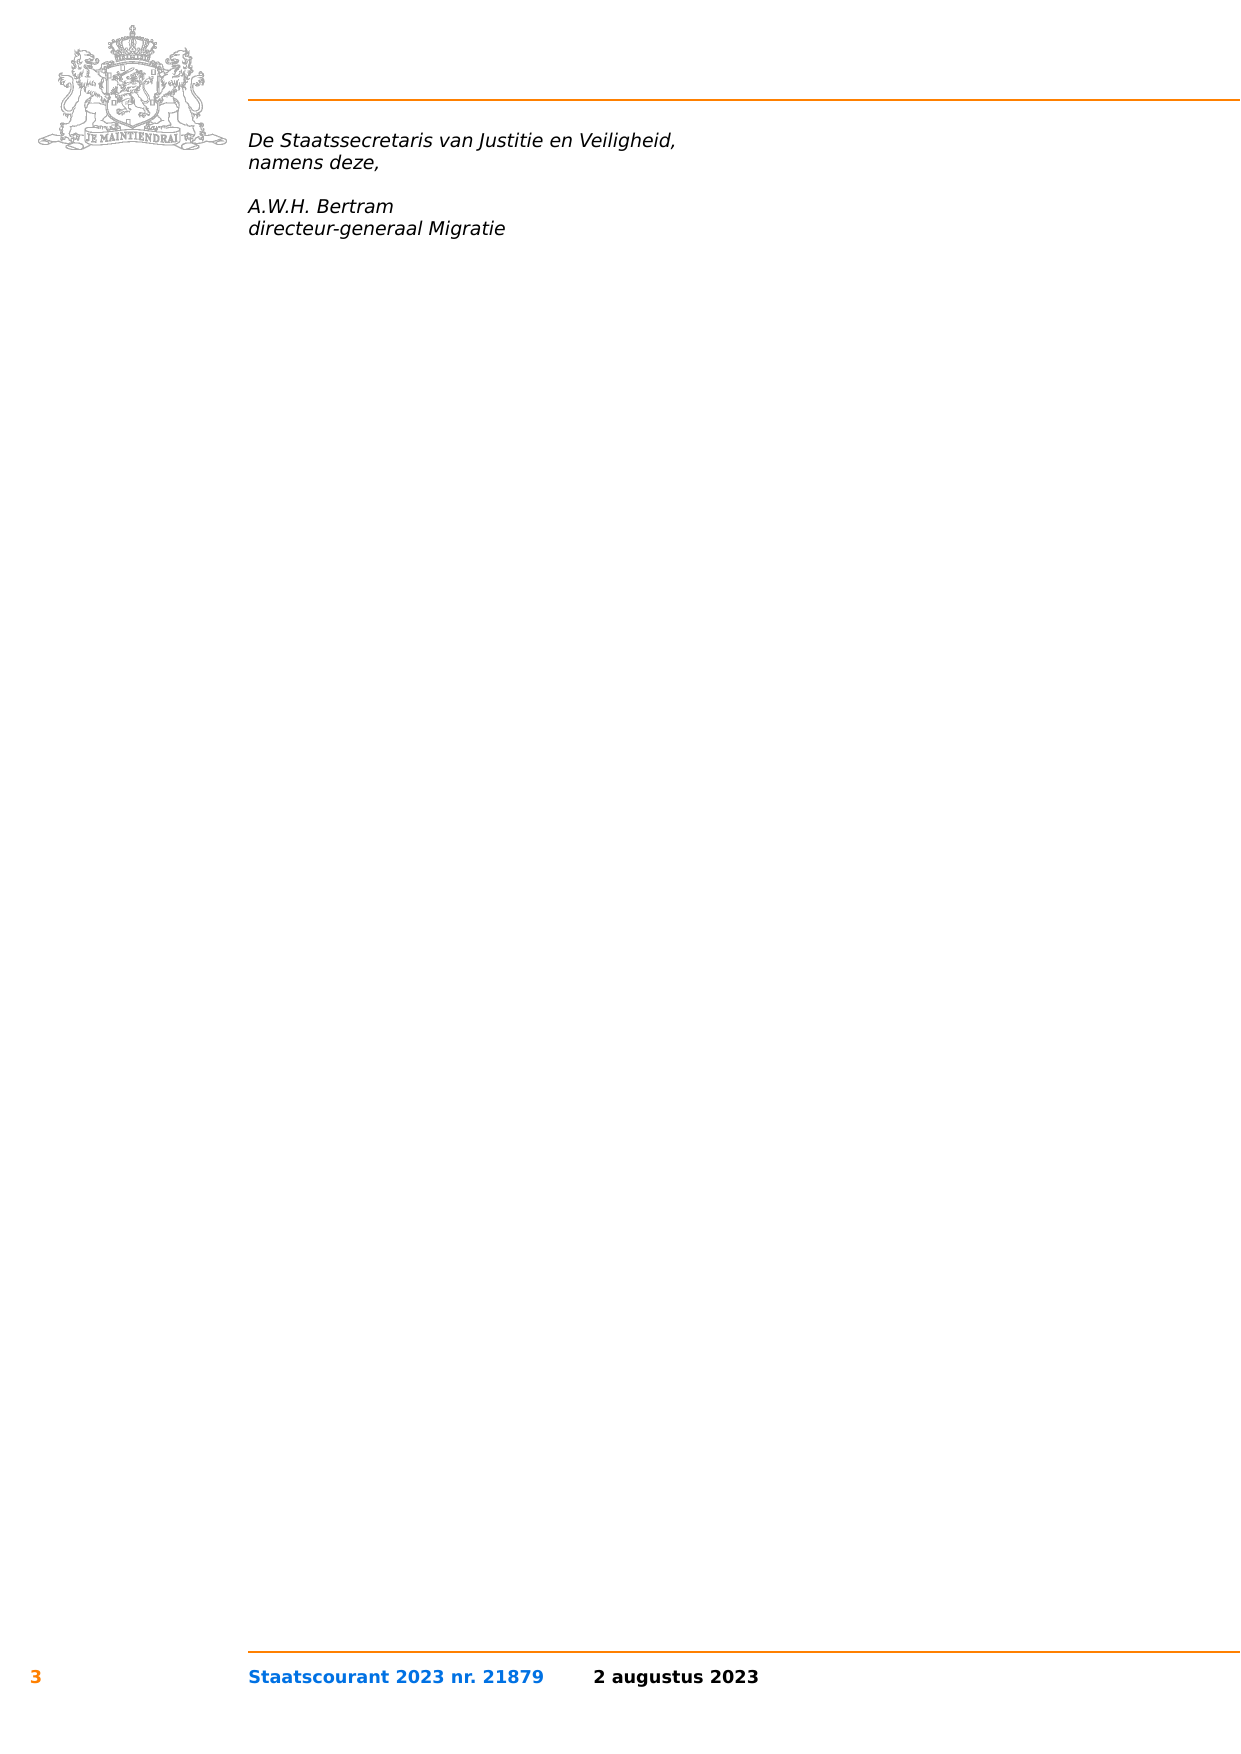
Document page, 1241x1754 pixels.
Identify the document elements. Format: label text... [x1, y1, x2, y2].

picture [38, 25, 227, 150]
text De Staatssecretaris van Justitie en Veiligheid, namens deze, A.W.H. Bertram directeur-generaal Migratie [248, 130, 1163, 240]
